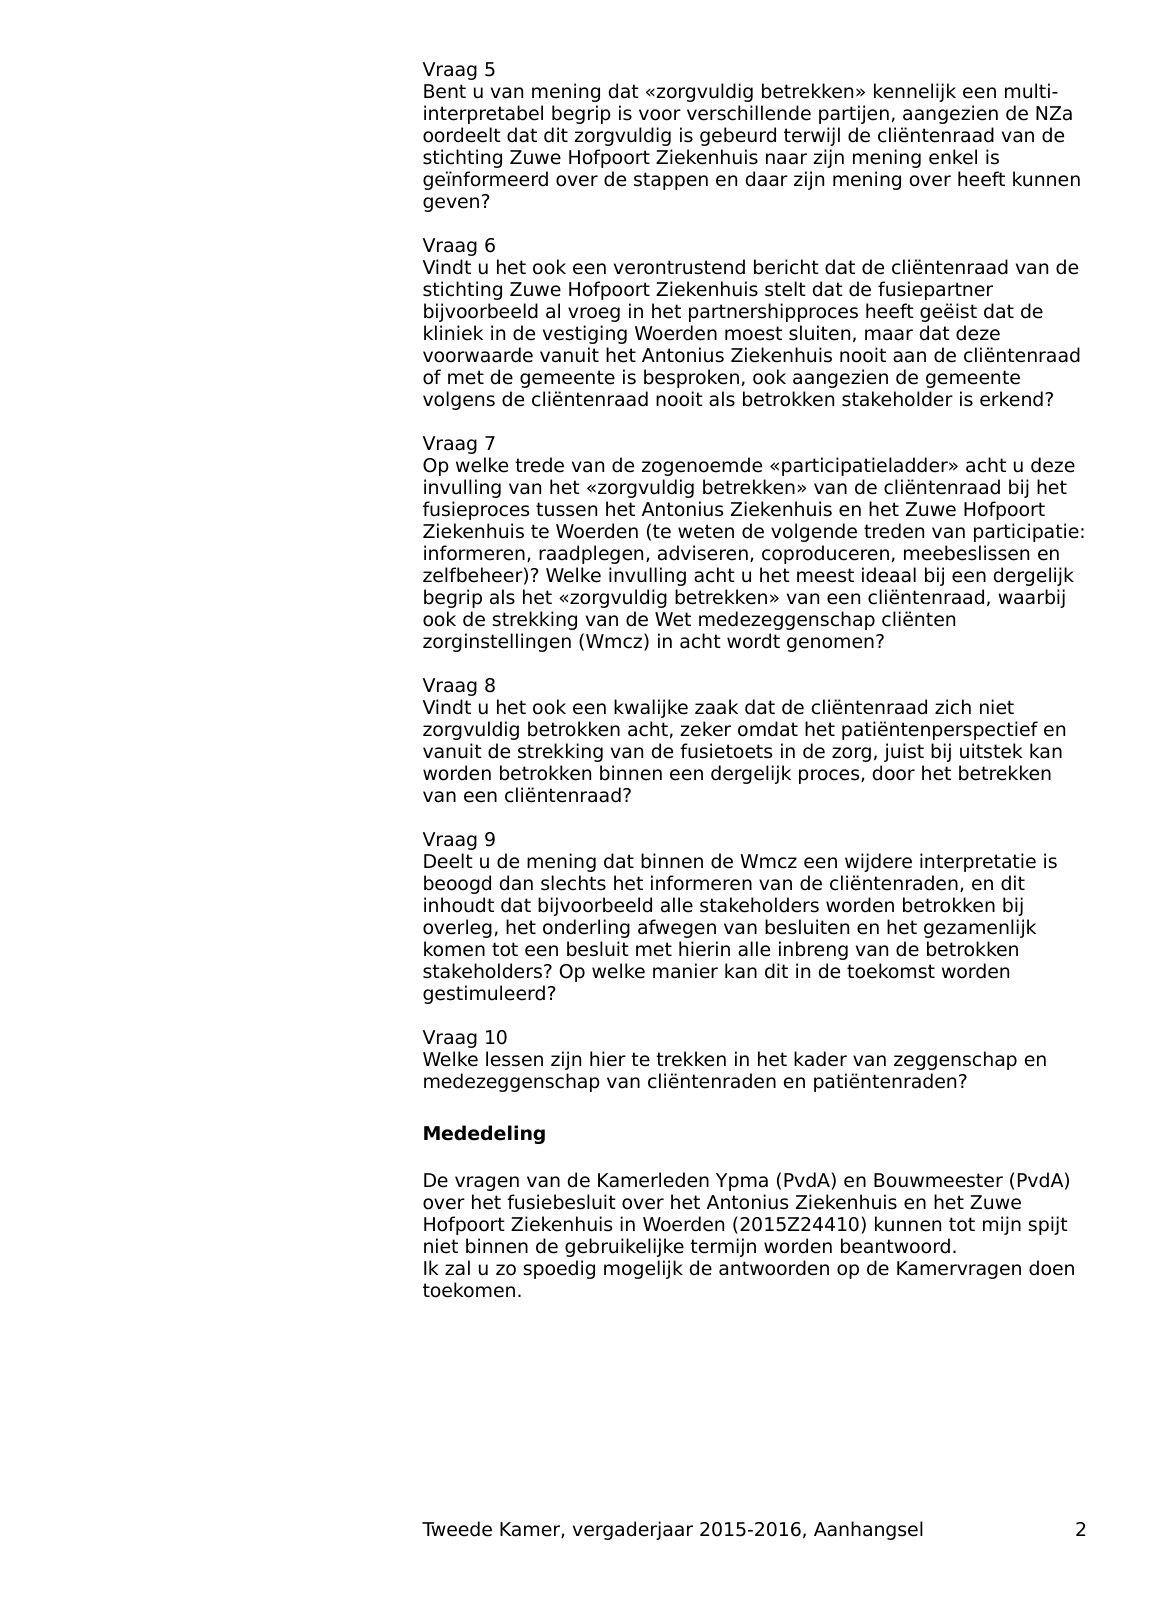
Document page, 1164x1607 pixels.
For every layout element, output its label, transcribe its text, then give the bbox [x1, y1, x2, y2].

text Vraag 8 [422, 675, 1087, 697]
text Bent u van mening dat «zorgvuldig betrekken» kennelijk een multi-interpretabel begrip is voor verschillende partijen, aangezien de NZa oordeelt dat dit zorgvuldig is gebeurd terwijl de cliëntenraad van de stichting Zuwe Hofpoort Ziekenhuis naar zijn mening enkel is geïnformeerd over de stappen en daar zijn mening over heeft kunnen geven? [422, 81, 1087, 213]
text Welke lessen zijn hier te trekken in het kader van zeggenschap en medezeggenschap van cliëntenraden en patiëntenraden? [422, 1049, 1087, 1093]
text Vindt u het ook een verontrustend bericht dat de cliëntenraad van de stichting Zuwe Hofpoort Ziekenhuis stelt dat de fusiepartner bijvoorbeeld al vroeg in het partnershipproces heeft geëist dat de kliniek in de vestiging Woerden moest sluiten, maar dat deze voorwaarde vanuit het Antonius Ziekenhuis nooit aan de cliëntenraad of met de gemeente is besproken, ook aangezien de gemeente volgens de cliëntenraad nooit als betrokken stakeholder is erkend? [422, 257, 1087, 411]
subtitle Mededeling [422, 1123, 1087, 1145]
text Vraag 10 [422, 1027, 1087, 1049]
text Op welke trede van de zogenoemde «participatieladder» acht u deze invulling van het «zorgvuldig betrekken» van de cliëntenraad bij het fusieproces tussen het Antonius Ziekenhuis en het Zuwe Hofpoort Ziekenhuis te Woerden (te weten de volgende treden van participatie: informeren, raadplegen, adviseren, coproduceren, meebeslissen en zelfbeheer)? Welke invulling acht u het meest ideaal bij een dergelijk begrip als het «zorgvuldig betrekken» van een cliëntenraad, waarbij ook de strekking van de Wet medezeggenschap cliënten zorginstellingen (Wmcz) in acht wordt genomen? [422, 455, 1087, 653]
text De vragen van de Kamerleden Ypma (PvdA) en Bouwmeester (PvdA) over het fusiebesluit over het Antonius Ziekenhuis en het Zuwe Hofpoort Ziekenhuis in Woerden (2015Z24410) kunnen tot mijn spijt niet binnen de gebruikelijke termijn worden beantwoord. [422, 1170, 1087, 1258]
text Deelt u de mening dat binnen de Wmcz een wijdere interpretatie is beoogd dan slechts het informeren van de cliëntenraden, en dit inhoudt dat bijvoorbeeld alle stakeholders worden betrokken bij overleg, het onderling afwegen van besluiten en het gezamenlijk komen tot een besluit met hierin alle inbreng van de betrokken stakeholders? Op welke manier kan dit in de toekomst worden gestimuleerd? [422, 851, 1087, 1005]
text Vraag 5 [422, 59, 1087, 81]
text Vindt u het ook een kwalijke zaak dat de cliëntenraad zich niet zorgvuldig betrokken acht, zeker omdat het patiëntenperspectief en vanuit de strekking van de fusietoets in de zorg, juist bij uitstek kan worden betrokken binnen een dergelijk proces, door het betrekken van een cliëntenraad? [422, 697, 1087, 807]
text Vraag 6 [422, 235, 1087, 257]
text Ik zal u zo spoedig mogelijk de antwoorden op de Kamervragen doen toekomen. [422, 1258, 1087, 1302]
text Vraag 9 [422, 829, 1087, 851]
text Vraag 7 [422, 433, 1087, 455]
